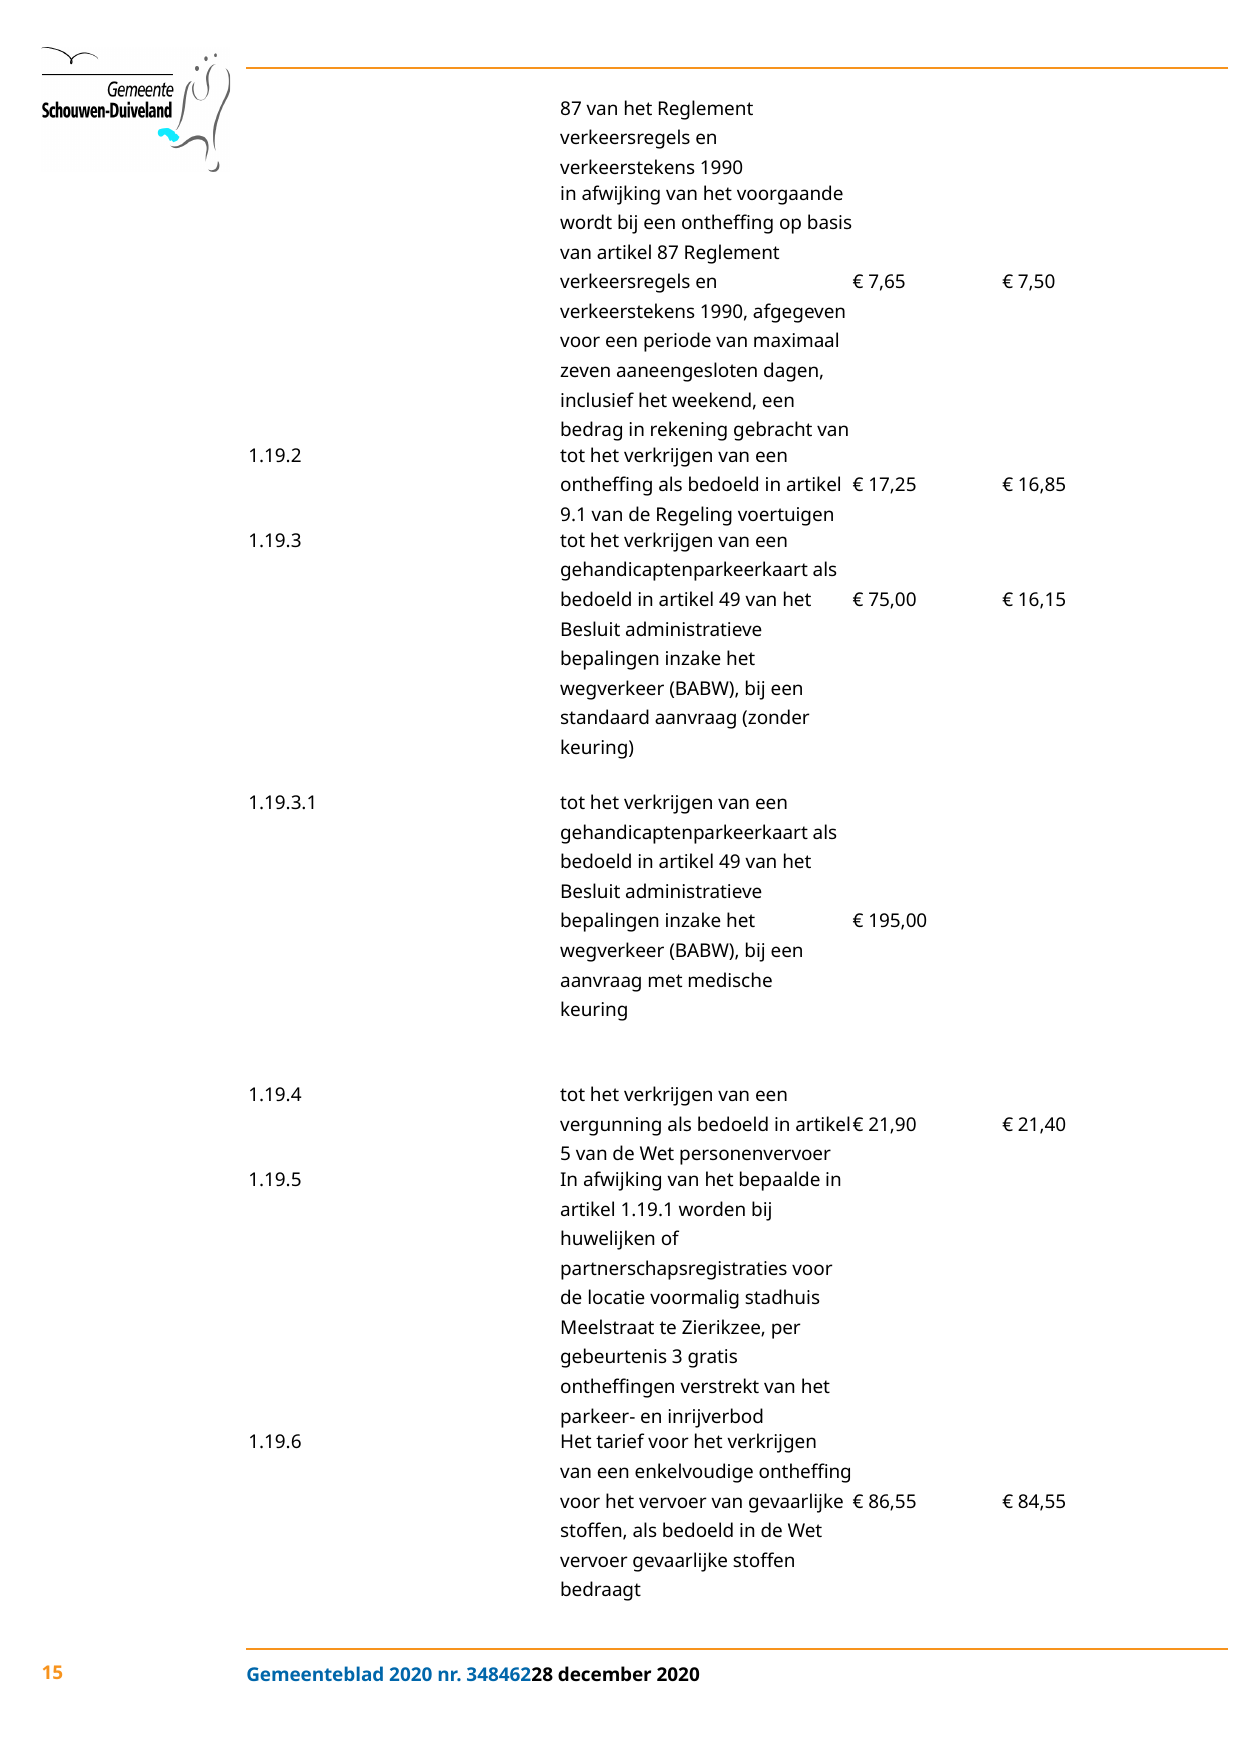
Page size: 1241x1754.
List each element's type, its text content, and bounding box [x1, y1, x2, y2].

table_cell [1002, 1166, 1152, 1429]
table_cell [853, 1166, 1002, 1429]
table_cell € 16,85 [1002, 442, 1152, 527]
table_cell 1.19.3 [248, 527, 560, 789]
table_cell [248, 180, 560, 442]
table_cell € 84,55 [1002, 1429, 1152, 1602]
table_cell [853, 95, 1002, 180]
table_cell € 21,40 [1002, 1081, 1152, 1166]
table_cell € 17,25 [853, 442, 1002, 527]
table_cell 1.19.6 [248, 1429, 560, 1602]
table_cell 1.19.3.1 [248, 789, 560, 1081]
table_cell € 7,50 [1002, 180, 1152, 442]
table_cell € 16,15 [1002, 527, 1152, 789]
table_cell [248, 95, 560, 180]
table_cell 1.19.2 [248, 442, 560, 527]
table_cell In afwijking van het bepaalde in artikel 1.19.1 worden bij huwelijken of partnerschapsregistraties voor de locatie voormalig stadhuis Meelstraat te Zierikzee, per gebeurtenis 3 gratis ontheffingen verstrekt van het parkeer- en inrijverbod [560, 1166, 852, 1429]
table_cell 1.19.5 [248, 1166, 560, 1429]
picture [41, 47, 231, 172]
table_cell € 7,65 [853, 180, 1002, 442]
table_cell € 75,00 [853, 527, 1002, 789]
table_cell 1.19.4 [248, 1081, 560, 1166]
table_cell € 195,00 [853, 789, 1002, 1081]
table_cell tot het verkrijgen van een vergunning als bedoeld in artikel 5 van de Wet personenvervoer [560, 1081, 852, 1166]
table_cell tot het verkrijgen van een gehandicaptenparkeerkaart als bedoeld in artikel 49 van het Besluit administratieve bepalingen inzake het wegverkeer (BABW), bij een aanvraag met medische keuring [560, 789, 852, 1081]
table_cell [1002, 789, 1152, 1081]
table_cell tot het verkrijgen van een gehandicaptenparkeerkaart als bedoeld in artikel 49 van het Besluit administratieve bepalingen inzake het wegverkeer (BABW), bij een standaard aanvraag (zonder keuring) [560, 527, 852, 789]
table_cell € 21,90 [853, 1081, 1002, 1166]
table_cell tot het verkrijgen van een ontheffing als bedoeld in artikel 9.1 van de Regeling voertuigen [560, 442, 852, 527]
table_cell in afwijking van het voorgaande wordt bij een ontheffing op basis van artikel 87 Reglement verkeersregels en verkeerstekens 1990, afgegeven voor een periode van maximaal zeven aaneengesloten dagen, inclusief het weekend, een bedrag in rekening gebracht van [560, 180, 852, 442]
table_cell [1002, 95, 1152, 180]
table_cell Het tarief voor het verkrijgen van een enkelvoudige ontheffing voor het vervoer van gevaarlijke stoffen, als bedoeld in de Wet vervoer gevaarlijke stoffen bedraagt [560, 1429, 852, 1602]
table_cell 87 van het Reglement verkeersregels en verkeerstekens 1990 [560, 95, 852, 180]
table_cell € 86,55 [853, 1429, 1002, 1602]
